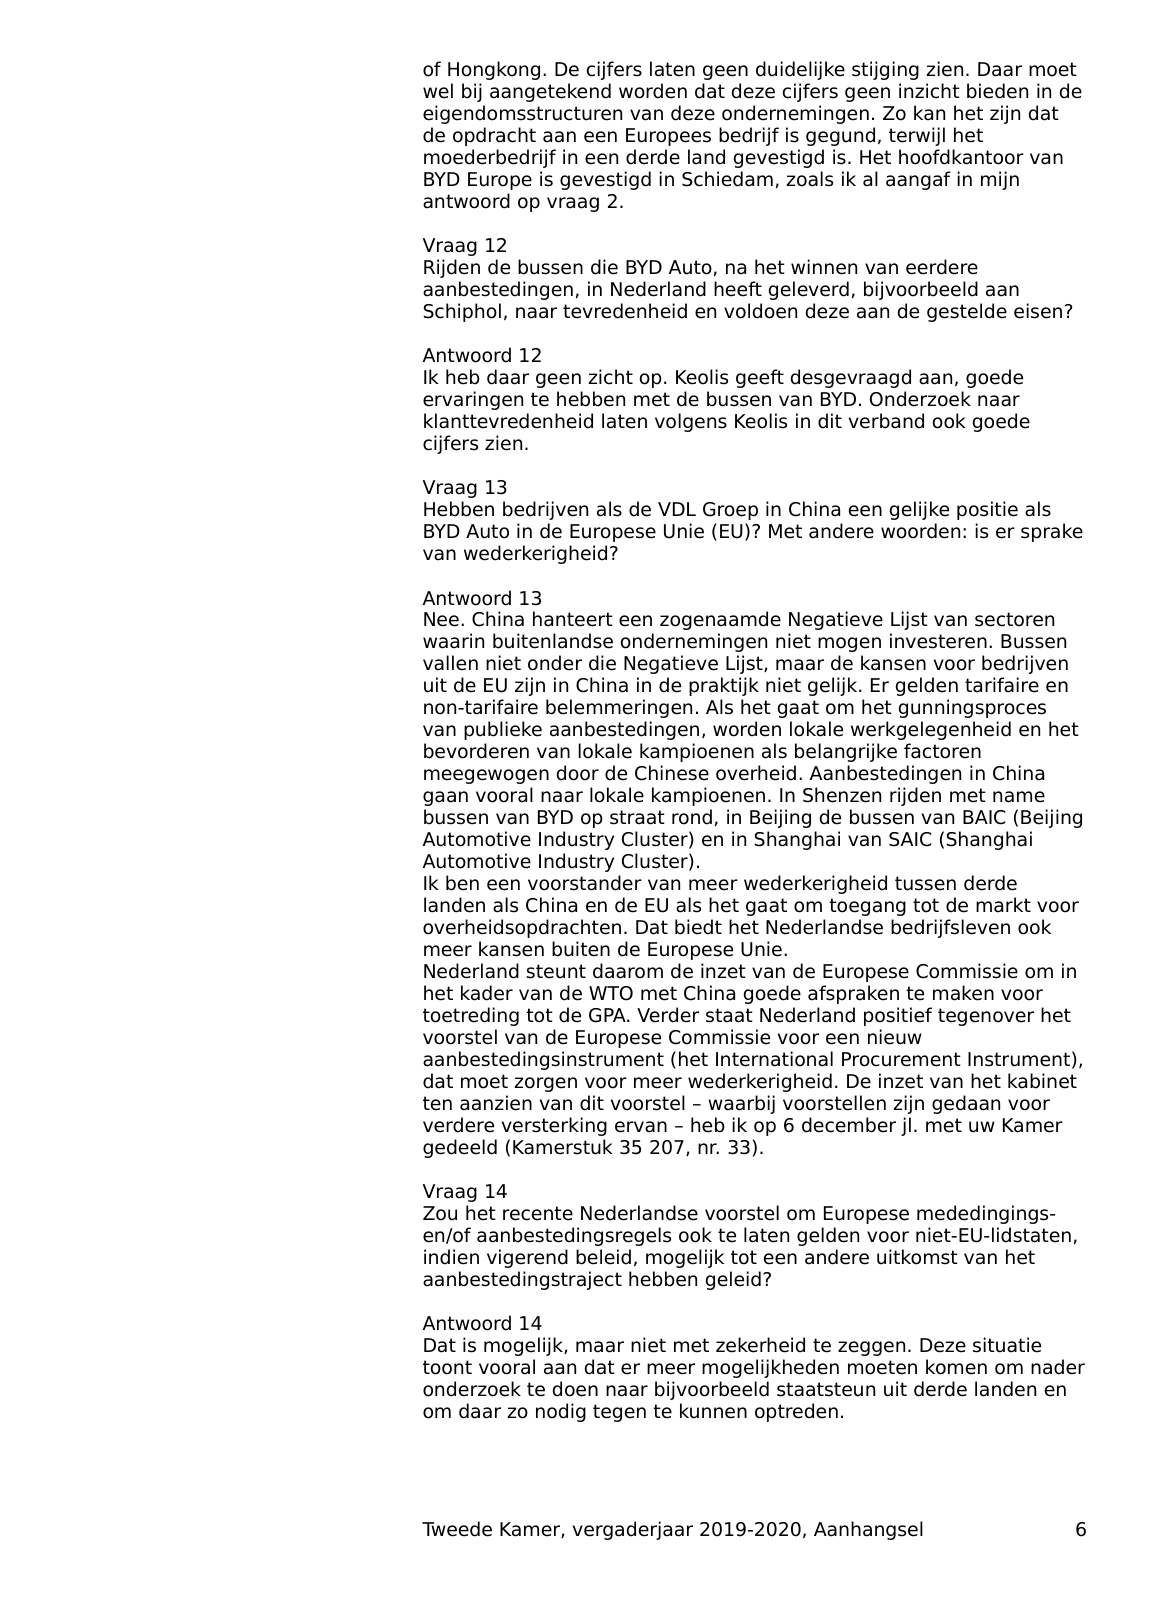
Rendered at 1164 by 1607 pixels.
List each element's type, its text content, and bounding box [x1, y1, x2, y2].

text Rijden de bussen die BYD Auto, na het winnen van eerdere aanbestedingen, in Nederland heeft geleverd, bijvoorbeeld aan Schiphol, naar tevredenheid en voldoen deze aan de gestelde eisen? [422, 257, 1087, 323]
text Ik heb daar geen zicht op. Keolis geeft desgevraagd aan, goede ervaringen te hebben met de bussen van BYD. Onderzoek naar klanttevredenheid laten volgens Keolis in dit verband ook goede cijfers zien. [422, 367, 1087, 455]
text Hebben bedrijven als de VDL Groep in China een gelijke positie als BYD Auto in de Europese Unie (EU)? Met andere woorden: is er sprake van wederkerigheid? [422, 499, 1087, 565]
text Nee. China hanteert een zogenaamde Negatieve Lijst van sectoren waarin buitenlandse ondernemingen niet mogen investeren. Bussen vallen niet onder die Negatieve Lijst, maar de kansen voor bedrijven uit de EU zijn in China in de praktijk niet gelijk. Er gelden tarifaire en non-tarifaire belemmeringen. Als het gaat om het gunningsproces van publieke aanbestedingen, worden lokale werkgelegenheid en het bevorderen van lokale kampioenen als belangrijke factoren meegewogen door de Chinese overheid. Aanbestedingen in China gaan vooral naar lokale kampioenen. In Shenzen rijden met name bussen van BYD op straat rond, in Beijing de bussen van BAIC (Beijing Automotive Industry Cluster) en in Shanghai van SAIC (Shanghai Automotive Industry Cluster). [422, 609, 1087, 873]
text Vraag 13 [422, 477, 1087, 499]
text Vraag 14 [422, 1181, 1087, 1203]
text Vraag 12 [422, 235, 1087, 257]
text Ik ben een voorstander van meer wederkerigheid tussen derde landen als China en de EU als het gaat om toegang tot de markt voor overheidsopdrachten. Dat biedt het Nederlandse bedrijfsleven ook meer kansen buiten de Europese Unie. [422, 873, 1087, 961]
text of Hongkong. De cijfers laten geen duidelijke stijging zien. Daar moet wel bij aangetekend worden dat deze cijfers geen inzicht bieden in de eigendomsstructuren van deze ondernemingen. Zo kan het zijn dat de opdracht aan een Europees bedrijf is gegund, terwijl het moederbedrijf in een derde land gevestigd is. Het hoofdkantoor van BYD Europe is gevestigd in Schiedam, zoals ik al aangaf in mijn antwoord op vraag 2. [422, 59, 1087, 213]
text Antwoord 14 [422, 1313, 1087, 1335]
text Dat is mogelijk, maar niet met zekerheid te zeggen. Deze situatie toont vooral aan dat er meer mogelijkheden moeten komen om nader onderzoek te doen naar bijvoorbeeld staatsteun uit derde landen en om daar zo nodig tegen te kunnen optreden. [422, 1335, 1087, 1423]
text Antwoord 13 [422, 587, 1087, 609]
text Antwoord 12 [422, 345, 1087, 367]
text Zou het recente Nederlandse voorstel om Europese mededingings- en/of aanbestedingsregels ook te laten gelden voor niet-EU-lidstaten, indien vigerend beleid, mogelijk tot een andere uitkomst van het aanbestedingstraject hebben geleid? [422, 1203, 1087, 1291]
text Nederland steunt daarom de inzet van de Europese Commissie om in het kader van de WTO met China goede afspraken te maken voor toetreding tot de GPA. Verder staat Nederland positief tegenover het voorstel van de Europese Commissie voor een nieuw aanbestedingsinstrument (het International Procurement Instrument), dat moet zorgen voor meer wederkerigheid. De inzet van het kabinet ten aanzien van dit voorstel – waarbij voorstellen zijn gedaan voor verdere versterking ervan – heb ik op 6 december jl. met uw Kamer gedeeld (Kamerstuk 35 207, nr. 33). [422, 961, 1087, 1159]
